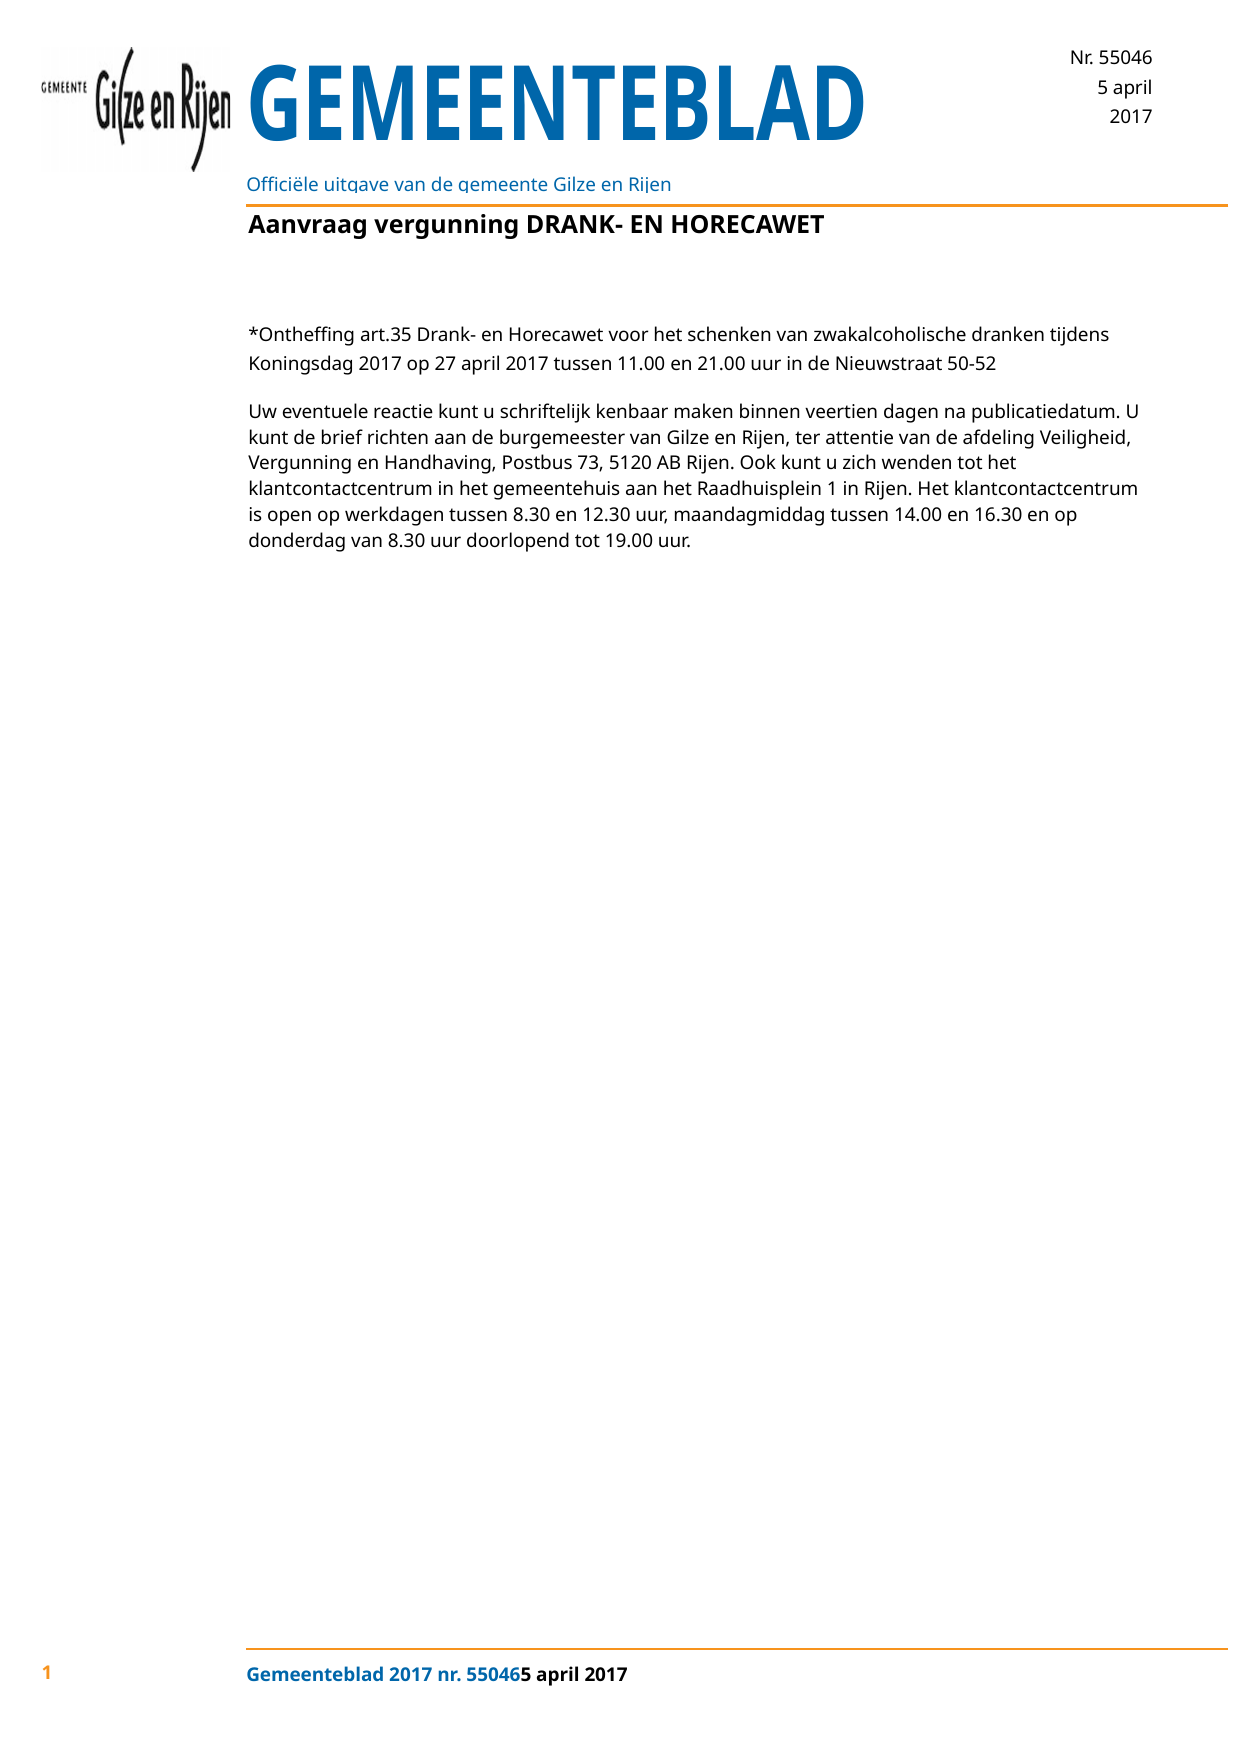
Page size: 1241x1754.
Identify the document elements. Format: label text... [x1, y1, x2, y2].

picture [41, 47, 231, 172]
text *Ontheffing art.35 Drank- en Horecawet voor het schenken van zwakalcoholische dranken tijdens Koningsdag 2017 op 27 april 2017 tussen 11.00 en 21.00 uur in de Nieuwstraat 50-52 [248, 321, 1152, 376]
text Uw eventuele reactie kunt u schriftelijk kenbaar maken binnen veertien dagen na publicatiedatum. U kunt de brief richten aan de burgemeester van Gilze en Rijen, ter attentie van de afdeling Veiligheid, Vergunning en Handhaving, Postbus 73, 5120 AB Rijen. Ook kunt u zich wenden tot het klantcontactcentrum in het gemeentehuis aan het Raadhuisplein 1 in Rijen. Het klantcontactcentrum is open op werkdagen tussen 8.30 en 12.30 uur, maandagmiddag tussen 14.00 en 16.30 en op donderdag van 8.30 uur doorlopend tot 19.00 uur. [248, 398, 1152, 552]
text Aanvraag vergunning DRANK- EN HORECAWET [248, 207, 1152, 241]
